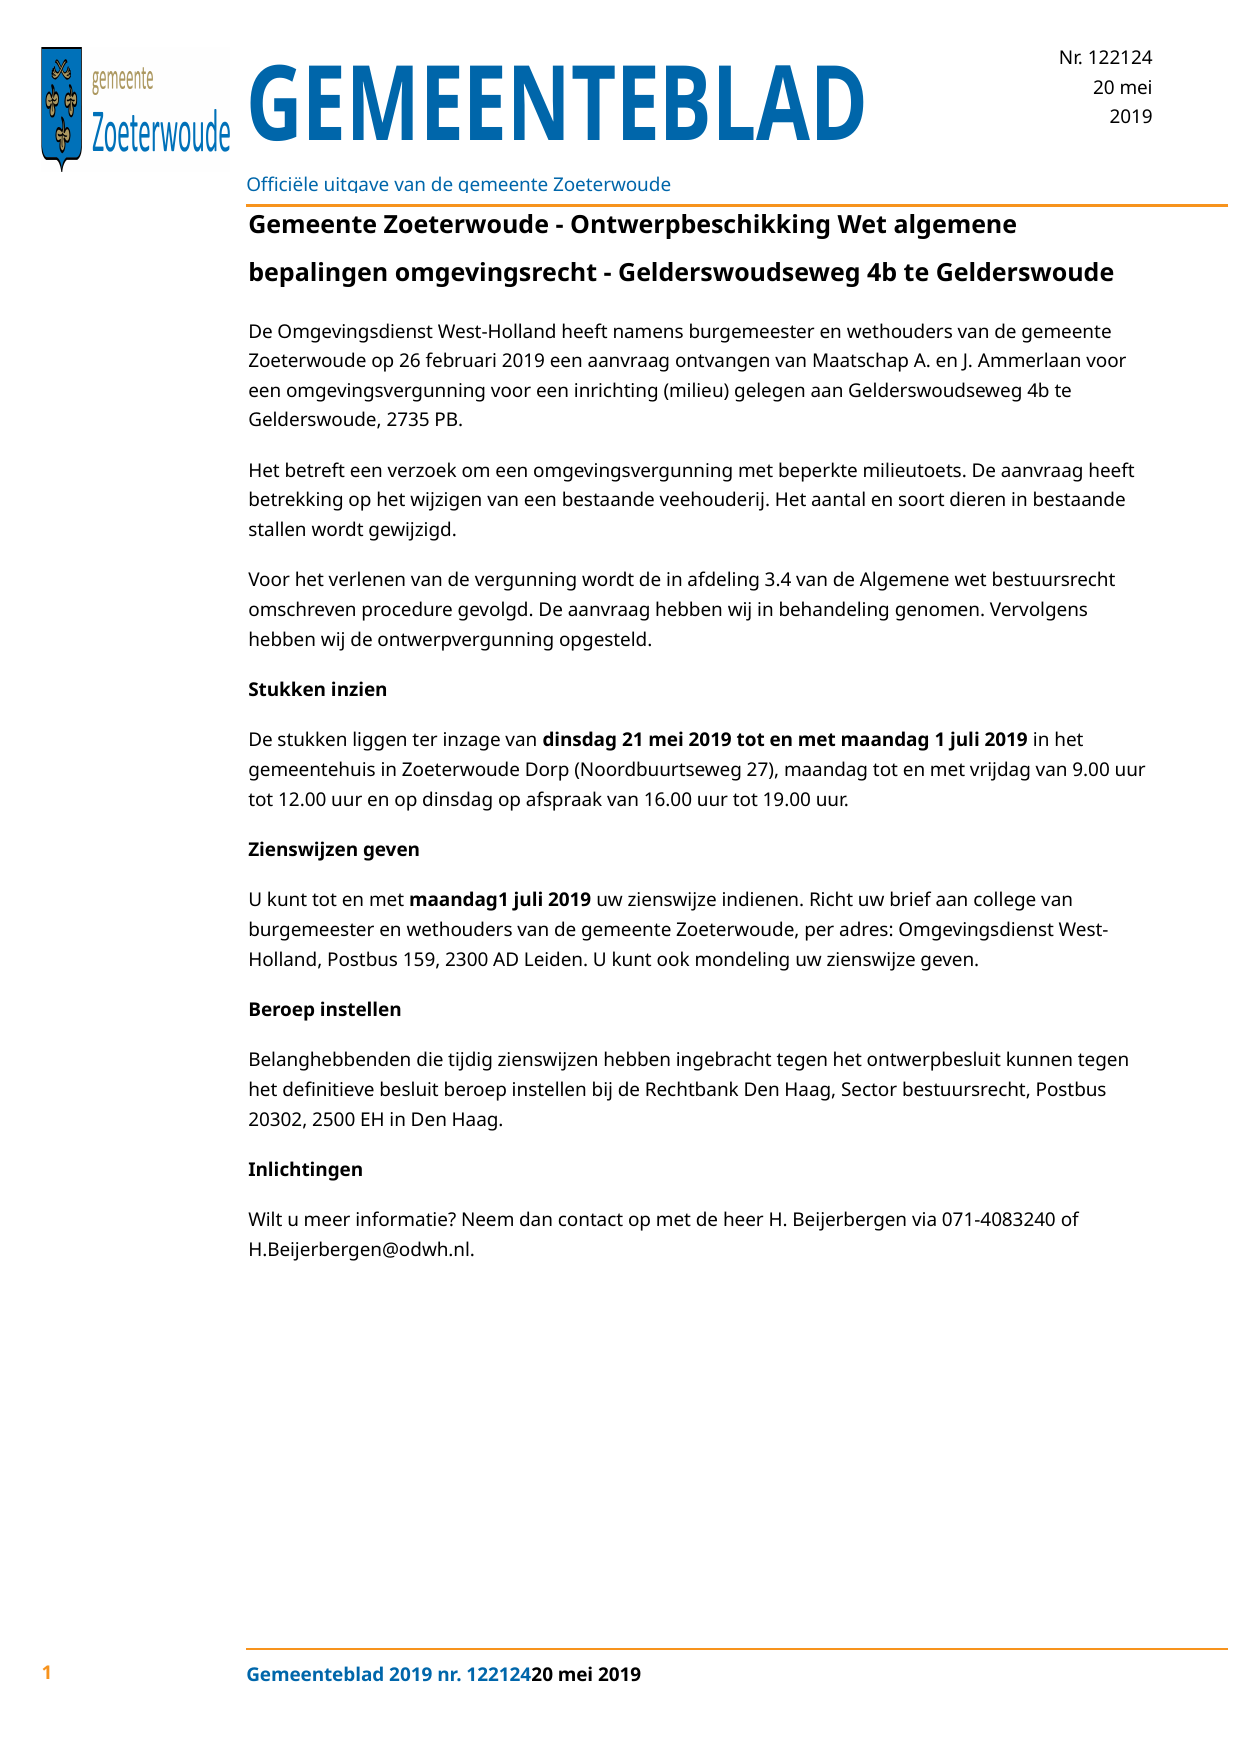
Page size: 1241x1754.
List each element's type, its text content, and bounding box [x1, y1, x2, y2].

text Belanghebbenden die tijdig zienswijzen hebben ingebracht tegen het ontwerpbesluit kunnen tegen het definitieve besluit beroep instellen bij de Rechtbank Den Haag, Sector bestuursrecht, Postbus 20302, 2500 EH in Den Haag. [248, 1047, 1152, 1132]
text Het betreft een verzoek om een omgevingsvergunning met beperkte milieutoets. De aanvraag heeft betrekking op het wijzigen van een bestaande veehouderij. Het aantal en soort dieren in bestaande stallen wordt gewijzigd. [248, 457, 1152, 542]
text Inlichtingen [248, 1156, 1152, 1182]
text Gemeente Zoeterwoude - Ontwerpbeschikking Wet algemene bepalingen omgevingsrecht - Gelderswoudseweg 4b te Gelderswoude [248, 207, 1152, 288]
text Voor het verlenen van de vergunning wordt de in afdeling 3.4 van de Algemene wet bestuursrecht omschreven procedure gevolgd. De aanvraag hebben wij in behandeling genomen. Vervolgens hebben wij de ontwerpvergunning opgesteld. [248, 567, 1152, 652]
text U kunt tot en met maandag1 juli 2019 uw zienswijze indienen. Richt uw brief aan college van burgemeester en wethouders van de gemeente Zoeterwoude, per adres: Omgevingsdienst West-Holland, Postbus 159, 2300 AD Leiden. U kunt ook mondeling uw zienswijze geven. [248, 887, 1152, 972]
text De stukken liggen ter inzage van dinsdag 21 mei 2019 tot en met maandag 1 juli 2019 in het gemeentehuis in Zoeterwoude Dorp (Noordbuurtseweg 27), maandag tot en met vrijdag van 9.00 uur tot 12.00 uur en op dinsdag op afspraak van 16.00 uur tot 19.00 uur. [248, 727, 1152, 812]
text Stukken inzien [248, 676, 1152, 702]
text Zienswijzen geven [248, 836, 1152, 862]
text Beroep instellen [248, 996, 1152, 1022]
text Wilt u meer informatie? Neem dan contact op met de heer H. Beijerbergen via 071-4083240 of H.Beijerbergen@odwh.nl. [248, 1207, 1152, 1262]
picture [41, 47, 231, 172]
text De Omgevingsdienst West-Holland heeft namens burgemeester en wethouders van de gemeente Zoeterwoude op 26 februari 2019 een aanvraag ontvangen van Maatschap A. en J. Ammerlaan voor een omgevingsvergunning voor een inrichting (milieu) gelegen aan Gelderswoudseweg 4b te Gelderswoude, 2735 PB. [248, 318, 1152, 432]
